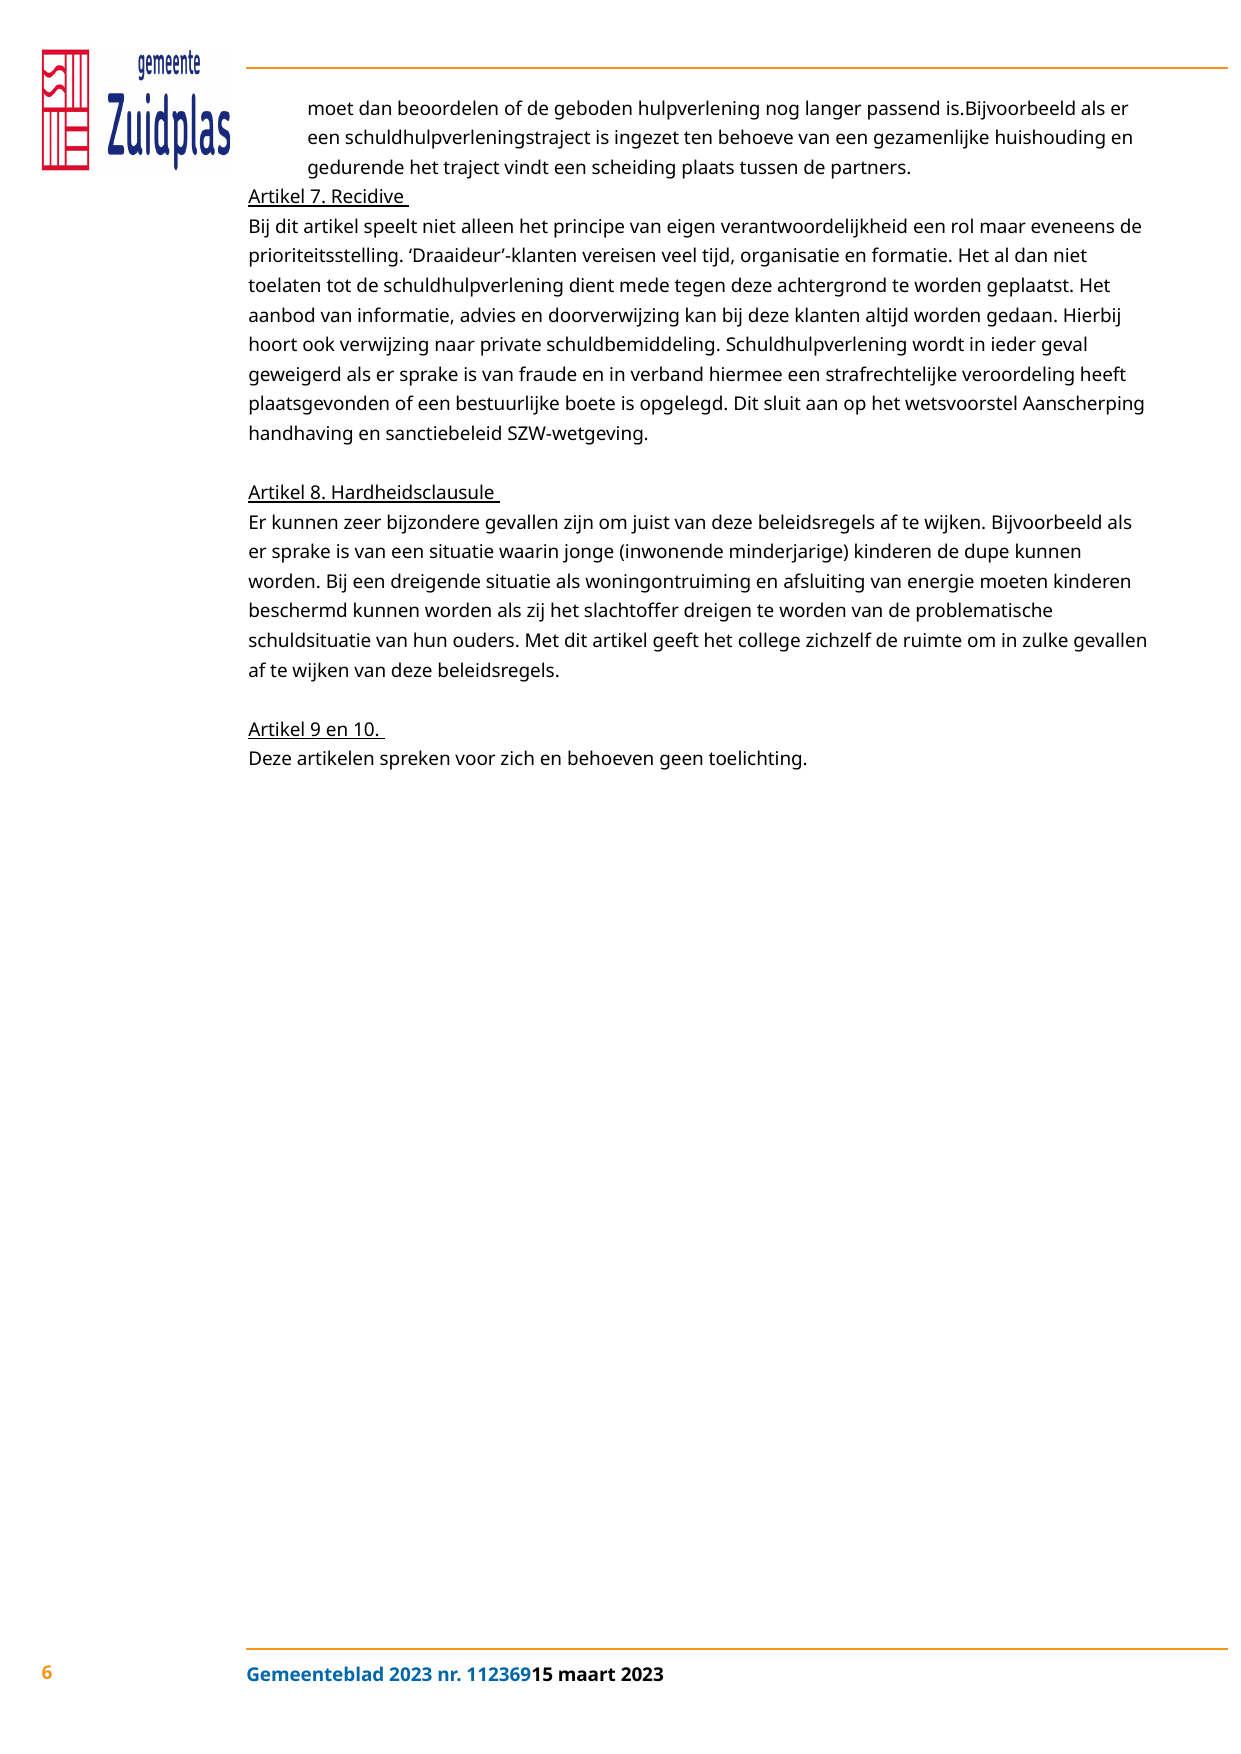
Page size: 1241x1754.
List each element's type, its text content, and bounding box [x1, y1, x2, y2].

picture [41, 47, 231, 172]
text Artikel 8. Hardheidsclausule [248, 479, 1152, 505]
list moet dan beoordelen of de geboden hulpverlening nog langer passend is.Bijvoorbeeld als er een schuldhulpverleningstraject is ingezet ten behoeve van een gezamenlijke huishouding en gedurende het traject vindt een scheiding plaats tussen de partners. [248, 95, 1152, 180]
text Bij dit artikel speelt niet alleen het principe van eigen verantwoordelijkheid een rol maar eveneens de prioriteitsstelling. ‘Draaideur’-klanten vereisen veel tijd, organisatie en formatie. Het al dan niet toelaten tot de schuldhulpverlening dient mede tegen deze achtergrond te worden geplaatst. Het aanbod van informatie, advies en doorverwijzing kan bij deze klanten altijd worden gedaan. Hierbij hoort ook verwijzing naar private schuldbemiddeling. Schuldhulpverlening wordt in ieder geval geweigerd als er sprake is van fraude en in verband hiermee een strafrechtelijke veroordeling heeft plaatsgevonden of een bestuurlijke boete is opgelegd. Dit sluit aan op het wetsvoorstel Aanscherping handhaving en sanctiebeleid SZW-wetgeving. [248, 213, 1152, 446]
text Deze artikelen spreken voor zich en behoeven geen toelichting. [248, 746, 1152, 771]
text Artikel 7. Recidive [248, 183, 1152, 209]
text Artikel 9 en 10. [248, 716, 1152, 742]
text Er kunnen zeer bijzondere gevallen zijn om juist van deze beleidsregels af te wijken. Bijvoorbeeld als er sprake is van een situatie waarin jonge (inwonende minderjarige) kinderen de dupe kunnen worden. Bij een dreigende situatie als woningontruiming en afsluiting van energie moeten kinderen beschermd kunnen worden als zij het slachtoffer dreigen te worden van de problematische schuldsituatie van hun ouders. Met dit artikel geeft het college zichzelf de ruimte om in zulke gevallen af te wijken van deze beleidsregels. [248, 509, 1152, 683]
